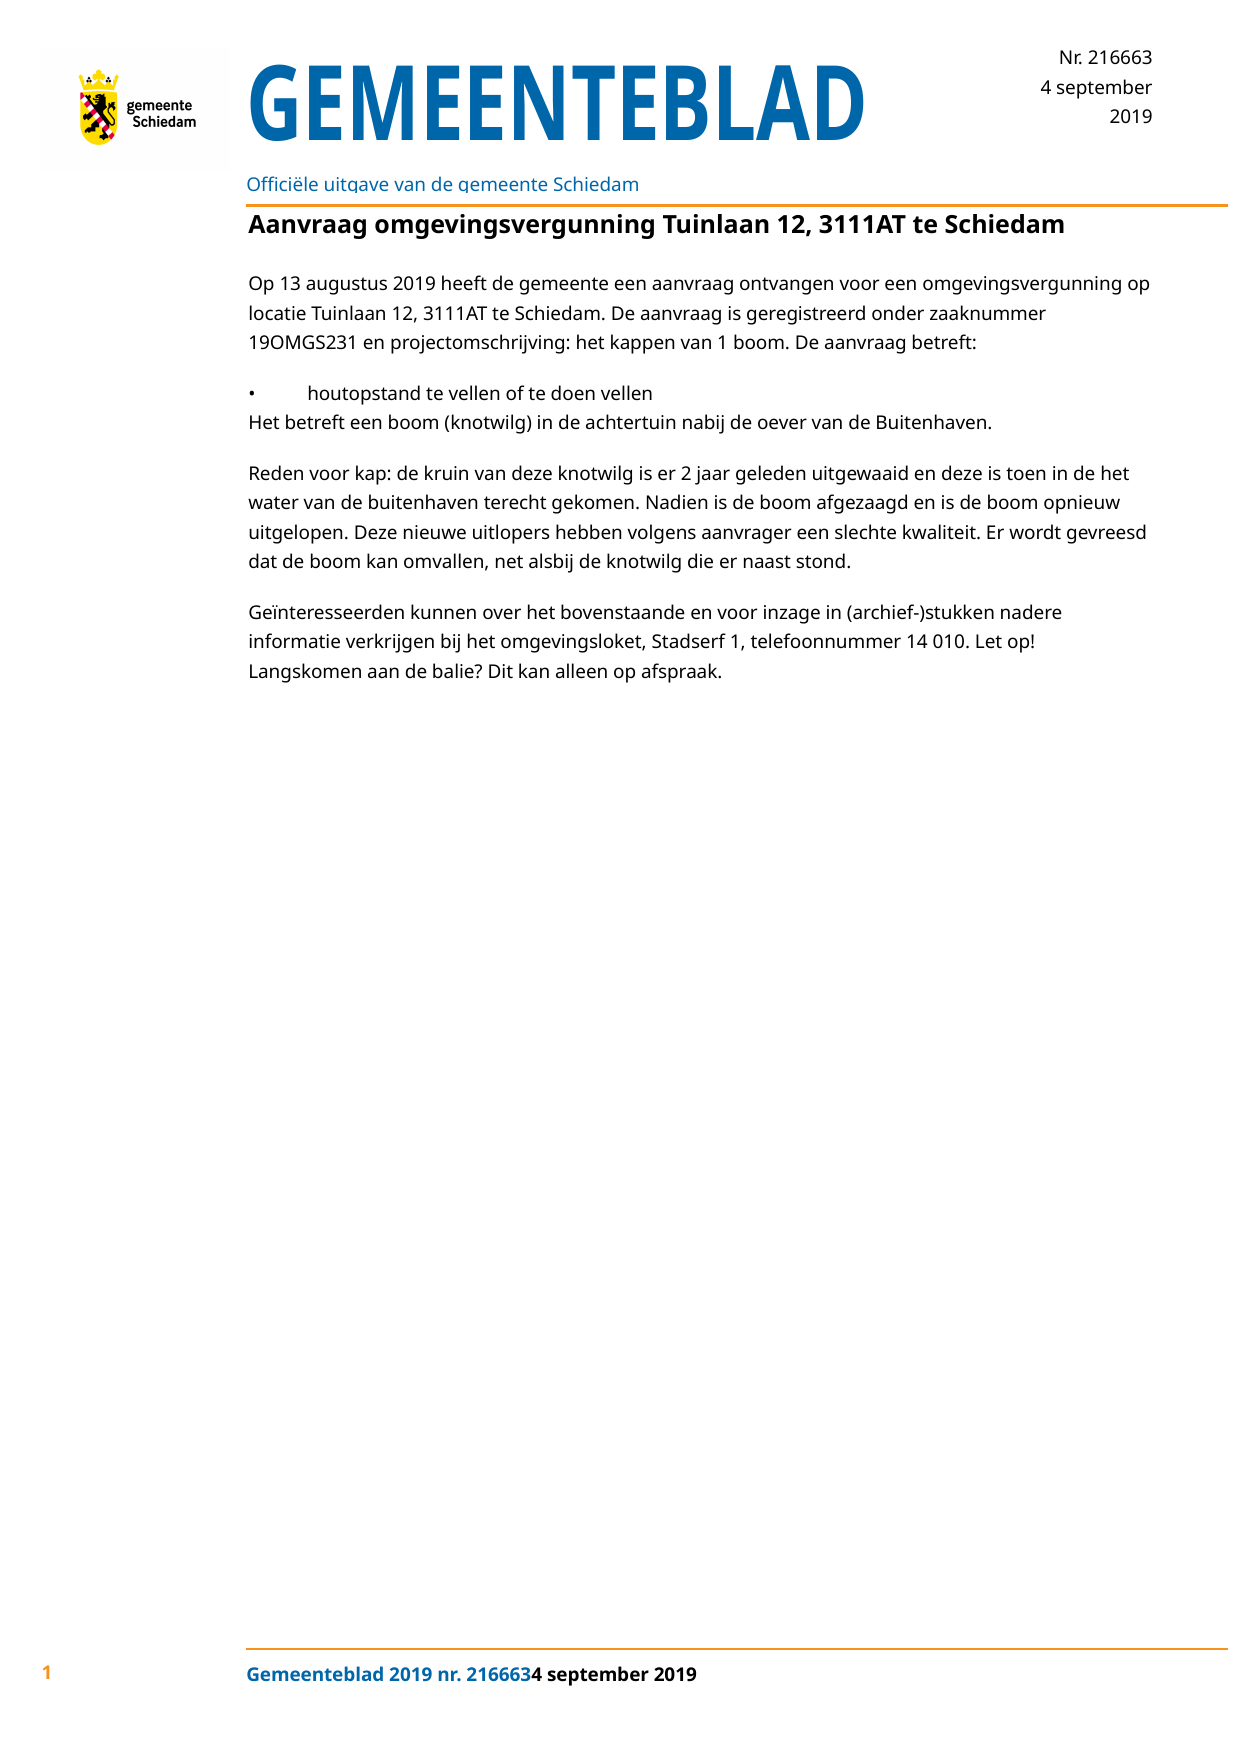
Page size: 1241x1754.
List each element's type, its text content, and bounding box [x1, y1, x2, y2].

text Op 13 augustus 2019 heeft de gemeente een aanvraag ontvangen voor een omgevingsvergunning op locatie Tuinlaan 12, 3111AT te Schiedam. De aanvraag is geregistreerd onder zaaknummer 19OMGS231 en projectomschrijving: het kappen van 1 boom. De aanvraag betreft: [248, 270, 1152, 355]
text Reden voor kap: de kruin van deze knotwilg is er 2 jaar geleden uitgewaaid en deze is toen in de het water van de buitenhaven terecht gekomen. Nadien is de boom afgezaagd en is de boom opnieuw uitgelopen. Deze nieuwe uitlopers hebben volgens aanvrager een slechte kwaliteit. Er wordt gevreesd dat de boom kan omvallen, net alsbij de knotwilg die er naast stond. [248, 460, 1152, 574]
list houtopstand te vellen of te doen vellen [248, 380, 1152, 406]
text Het betreft een boom (knotwilg) in de achtertuin nabij de oever van de Buitenhaven. [248, 409, 1152, 435]
text Aanvraag omgevingsvergunning Tuinlaan 12, 3111AT te Schiedam [248, 207, 1152, 241]
picture [41, 47, 231, 172]
text Geïnteresseerden kunnen over het bovenstaande en voor inzage in (archief-)stukken nadere informatie verkrijgen bij het omgevingsloket, Stadserf 1, telefoonnummer 14 010. Let op! Langskomen aan de balie? Dit kan alleen op afspraak. [248, 599, 1152, 684]
